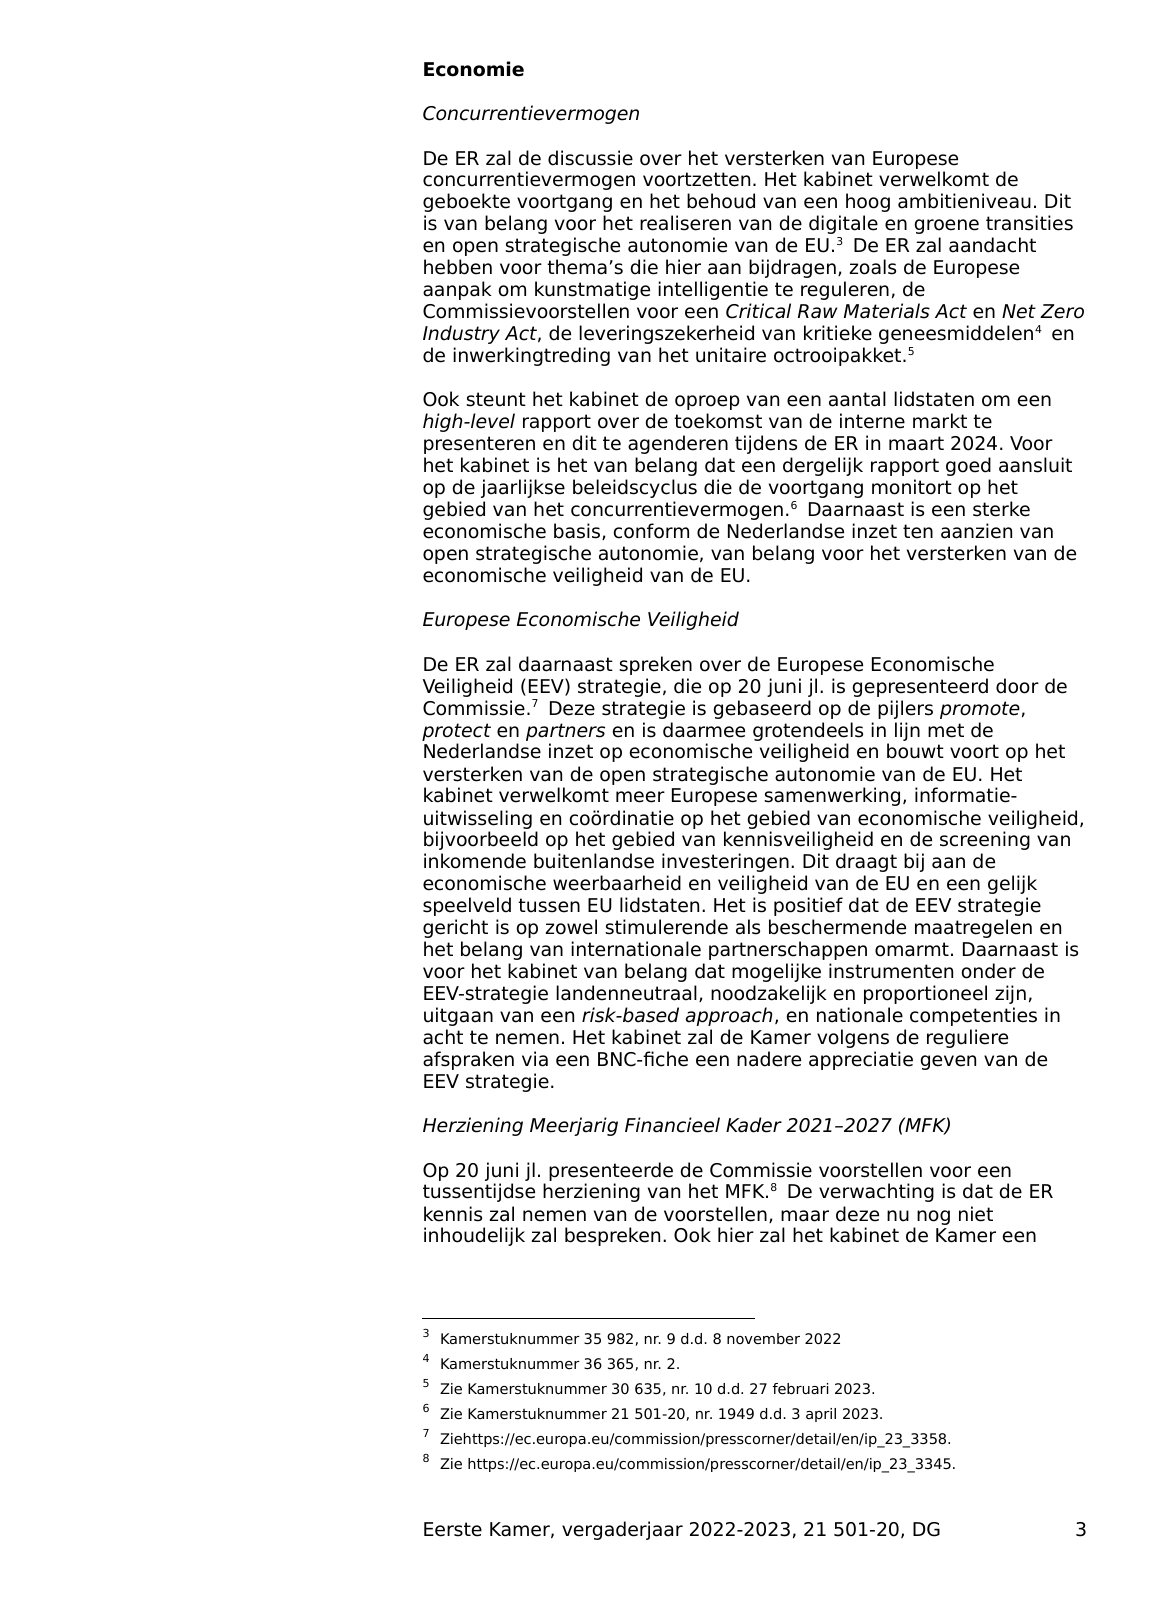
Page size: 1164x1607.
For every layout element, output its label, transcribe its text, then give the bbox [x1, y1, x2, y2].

subtitle Economie [422, 59, 1087, 81]
text Kamerstuknummer 35 982, nr. 9 d.d. 8 november 2022 [422, 1327, 1087, 1349]
text De ER zal daarnaast spreken over de Europese Economische Veiligheid (EEV) strategie, die op 20 juni jl. is gepresenteerd door de Commissie. Deze strategie is gebaseerd op de pijlers promote, protect en partners en is daarmee grotendeels in lijn met de Nederlandse inzet op economische veiligheid en bouwt voort op het versterken van de open strategische autonomie van de EU. Het kabinet verwelkomt meer Europese samenwerking, informatie-uitwisseling en coördinatie op het gebied van economische veiligheid, bijvoorbeeld op het gebied van kennisveiligheid en de screening van inkomende buitenlandse investeringen. Dit draagt bij aan de economische weerbaarheid en veiligheid van de EU en een gelijk speelveld tussen EU lidstaten. Het is positief dat de EEV strategie gericht is op zowel stimulerende als beschermende maatregelen en het belang van internationale partnerschappen omarmt. Daarnaast is voor het kabinet van belang dat mogelijke instrumenten onder de EEV-strategie landenneutraal, noodzakelijk en proportioneel zijn, uitgaan van een risk-based approach, en nationale competenties in acht te nemen. Het kabinet zal de Kamer volgens de reguliere afspraken via een BNC-fiche een nadere appreciatie geven van de EEV strategie. [422, 653, 1087, 1093]
text De ER zal de discussie over het versterken van Europese concurrentievermogen voortzetten. Het kabinet verwelkomt de geboekte voortgang en het behoud van een hoog ambitieniveau. Dit is van belang voor het realiseren van de digitale en groene transities en open strategische autonomie van de EU. De ER zal aandacht hebben voor thema’s die hier aan bijdragen, zoals de Europese aanpak om kunstmatige intelligentie te reguleren, de Commissievoorstellen voor een Critical Raw Materials Act en Net Zero Industry Act, de leveringszekerheid van kritieke geneesmiddelen en de inwerkingtreding van het unitaire octrooipakket. [422, 147, 1087, 367]
text Op 20 juni jl. presenteerde de Commissie voorstellen voor een tussentijdse herziening van het MFK. De verwachting is dat de ER kennis zal nemen van de voorstellen, maar deze nu nog niet inhoudelijk zal bespreken. Ook hier zal het kabinet de Kamer een [422, 1159, 1087, 1247]
subtitle Europese Economische Veiligheid [422, 609, 1087, 631]
text Zie Kamerstuknummer 30 635, nr. 10 d.d. 27 februari 2023. [422, 1377, 1087, 1399]
text Zie Kamerstuknummer 21 501-20, nr. 1949 d.d. 3 april 2023. [422, 1402, 1087, 1424]
text Ook steunt het kabinet de oproep van een aantal lidstaten om een high-level rapport over de toekomst van de interne markt te presenteren en dit te agenderen tijdens de ER in maart 2024. Voor het kabinet is het van belang dat een dergelijk rapport goed aansluit op de jaarlijkse beleidscyclus die de voortgang monitort op het gebied van het concurrentievermogen. Daarnaast is een sterke economische basis, conform de Nederlandse inzet ten aanzien van open strategische autonomie, van belang voor het versterken van de economische veiligheid van de EU. [422, 389, 1087, 587]
text Zie https://ec.europa.eu/commission/presscorner/detail/en/ip_23_3345. [422, 1452, 1087, 1474]
text Ziehttps://ec.europa.eu/commission/presscorner/detail/en/ip_23_3358. [422, 1427, 1087, 1449]
text Kamerstuknummer 36 365, nr. 2. [422, 1352, 1087, 1374]
subtitle Herziening Meerjarig Financieel Kader 2021–2027 (MFK) [422, 1115, 1087, 1137]
subtitle Concurrentievermogen [422, 103, 1087, 125]
